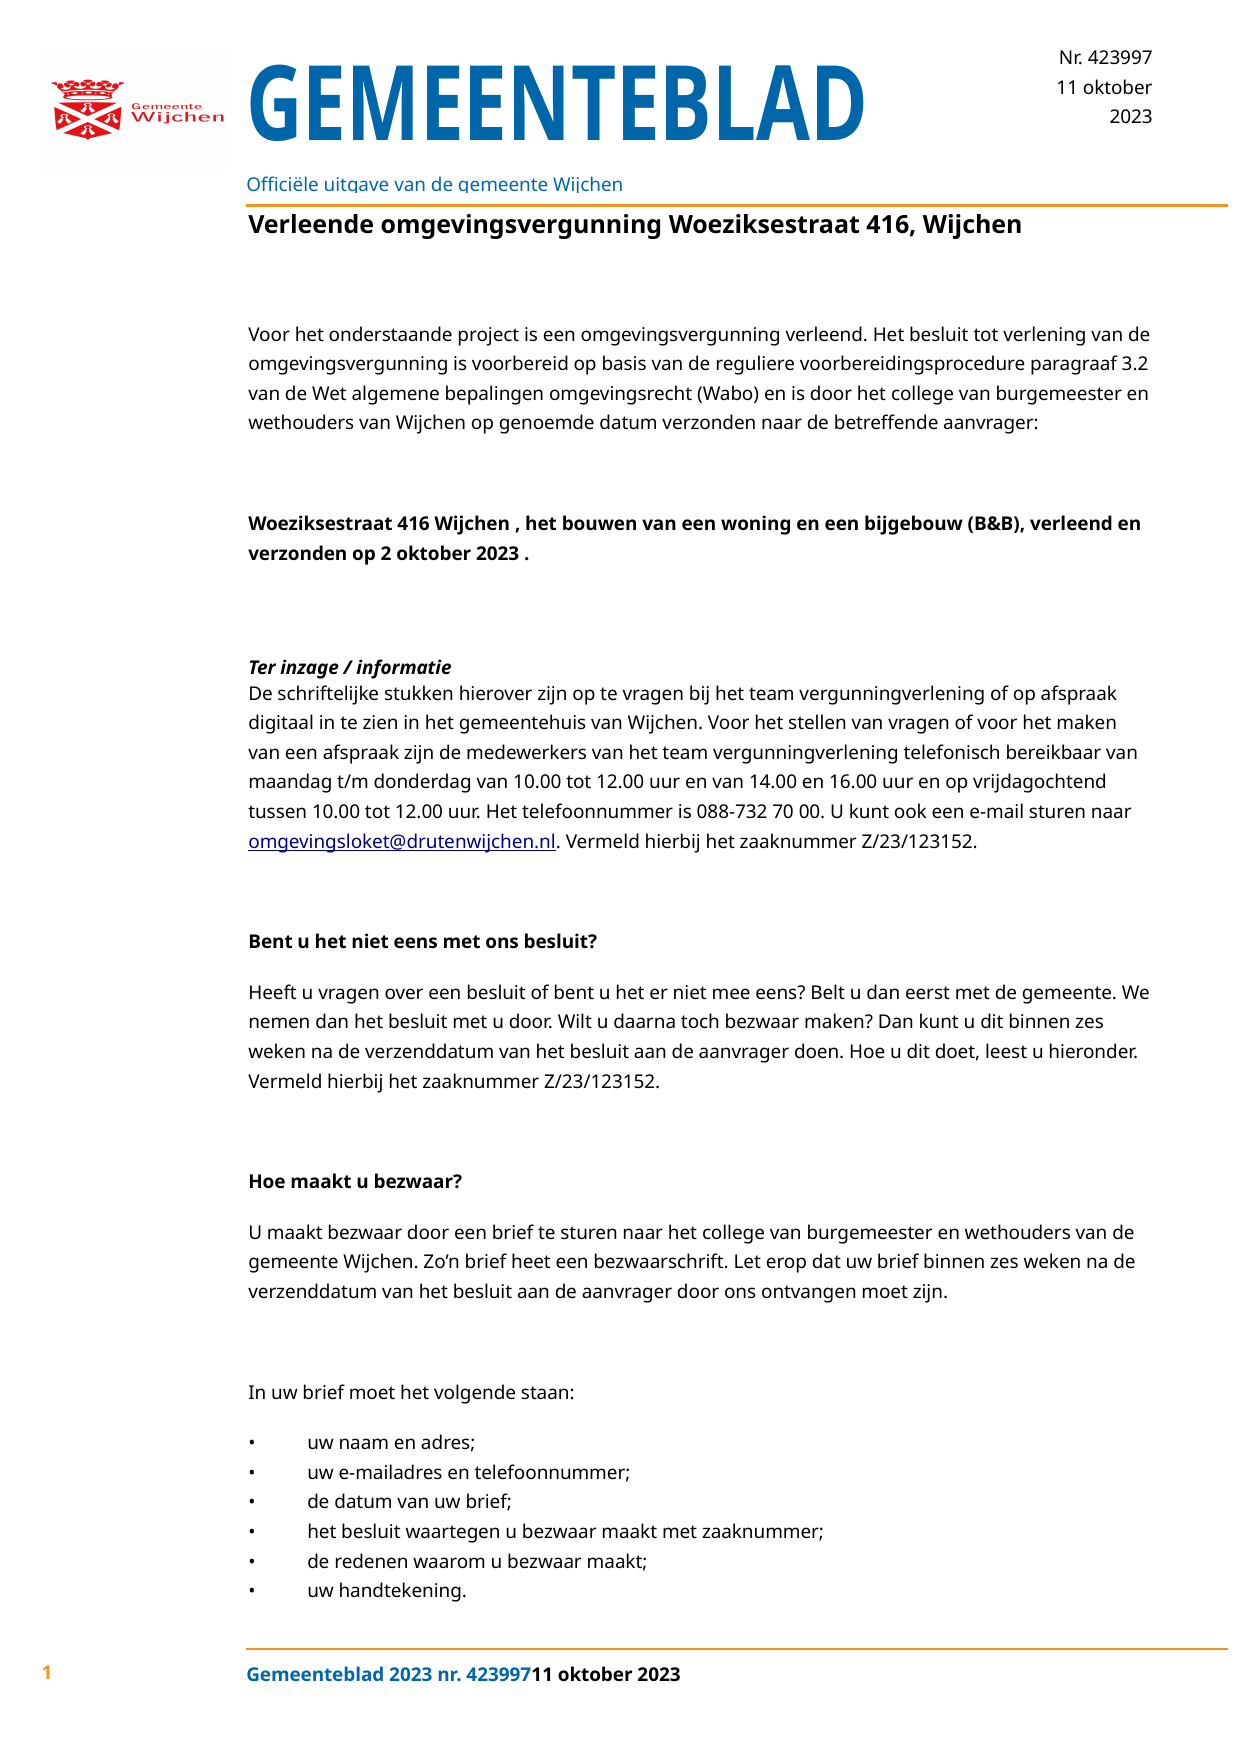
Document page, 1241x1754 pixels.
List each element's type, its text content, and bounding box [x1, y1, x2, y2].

text Heeft u vragen over een besluit of bent u het er niet mee eens? Belt u dan eerst met de gemeente. We nemen dan het besluit met u door. Wilt u daarna toch bezwaar maken? Dan kunt u dit binnen zes weken na de verzenddatum van het besluit aan de aanvrager doen. Hoe u dit doet, leest u hieronder. Vermeld hierbij het zaaknummer Z/23/123152. [248, 979, 1152, 1094]
list uw e-mailadres en telefoonnummer; [248, 1459, 1152, 1485]
text Woeziksestraat 416 Wijchen , het bouwen van een woning en een bijgebouw (B&B), verleend en verzonden op 2 oktober 2023 . [248, 510, 1152, 566]
list uw naam en adres; [248, 1429, 1152, 1455]
list uw handtekening. [248, 1577, 1152, 1603]
text Verleende omgevingsvergunning Woeziksestraat 416, Wijchen [248, 207, 1152, 241]
list het besluit waartegen u bezwaar maakt met zaaknummer; [248, 1518, 1152, 1544]
text De schriftelijke stukken hierover zijn op te vragen bij het team vergunningverlening of op afspraak digitaal in te zien in het gemeentehuis van Wijchen. Voor het stellen van vragen of voor het maken van een afspraak zijn de medewerkers van het team vergunningverlening telefonisch bereikbaar van maandag t/m donderdag van 10.00 tot 12.00 uur en van 14.00 en 16.00 uur en op vrijdagochtend tussen 10.00 tot 12.00 uur. Het telefoonnummer is 088-732 70 00. U kunt ook een e-mail sturen naar omgevingsloket@drutenwijchen.nl. Vermeld hierbij het zaaknummer Z/23/123152. [248, 680, 1152, 854]
picture [41, 47, 231, 172]
list de datum van uw brief; [248, 1489, 1152, 1514]
text Bent u het niet eens met ons besluit? [248, 929, 1152, 954]
text Voor het onderstaande project is een omgevingsvergunning verleend. Het besluit tot verlening van de omgevingsvergunning is voorbereid op basis van de reguliere voorbereidingsprocedure paragraaf 3.2 van de Wet algemene bepalingen omgevingsrecht (Wabo) en is door het college van burgemeester en wethouders van Wijchen op genoemde datum verzonden naar de betreffende aanvrager: [248, 321, 1152, 435]
text U maakt bezwaar door een brief te sturen naar het college van burgemeester en wethouders van de gemeente Wijchen. Zo’n brief heet een bezwaarschrift. Let erop dat uw brief binnen zes weken na de verzenddatum van het besluit aan de aanvrager door ons ontvangen moet zijn. [248, 1219, 1152, 1304]
text In uw brief moet het volgende staan: [248, 1379, 1152, 1405]
text Hoe maakt u bezwaar? [248, 1169, 1152, 1194]
text Ter inzage / informatie [248, 654, 1152, 680]
list de redenen waarom u bezwaar maakt; [248, 1548, 1152, 1574]
